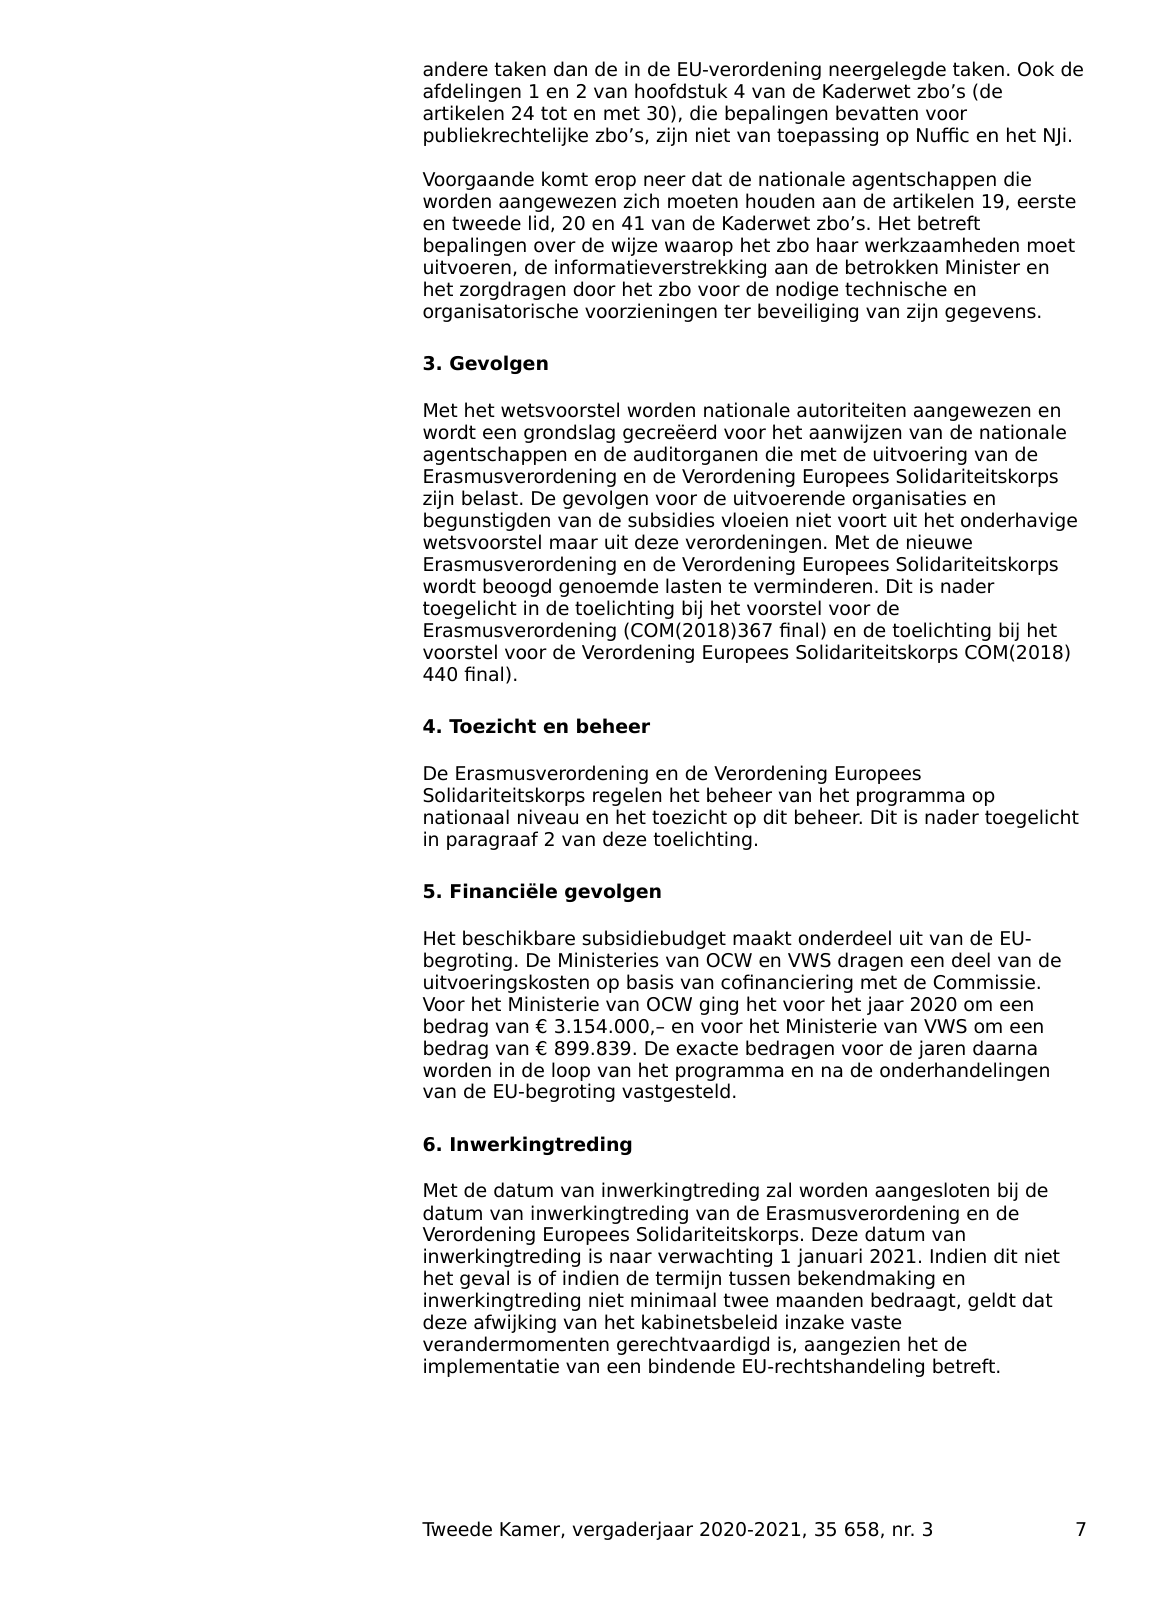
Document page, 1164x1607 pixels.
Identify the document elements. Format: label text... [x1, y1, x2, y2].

subtitle 3. Gevolgen [422, 353, 1087, 375]
subtitle 5. Financiële gevolgen [422, 881, 1087, 903]
subtitle 6. Inwerkingtreding [422, 1133, 1087, 1155]
subtitle 4. Toezicht en beheer [422, 716, 1087, 738]
text andere taken dan de in de EU-verordening neergelegde taken. Ook de afdelingen 1 en 2 van hoofdstuk 4 van de Kaderwet zbo’s (de artikelen 24 tot en met 30), die bepalingen bevatten voor publiekrechtelijke zbo’s, zijn niet van toepassing op Nuffic en het NJi. [422, 59, 1087, 147]
text De Erasmusverordening en de Verordening Europees Solidariteitskorps regelen het beheer van het programma op nationaal niveau en het toezicht op dit beheer. Dit is nader toegelicht in paragraaf 2 van deze toelichting. [422, 763, 1087, 851]
text Met het wetsvoorstel worden nationale autoriteiten aangewezen en wordt een grondslag gecreëerd voor het aanwijzen van de nationale agentschappen en de auditorganen die met de uitvoering van de Erasmusverordening en de Verordening Europees Solidariteitskorps zijn belast. De gevolgen voor de uitvoerende organisaties en begunstigden van de subsidies vloeien niet voort uit het onderhavige wetsvoorstel maar uit deze verordeningen. Met de nieuwe Erasmusverordening en de Verordening Europees Solidariteitskorps wordt beoogd genoemde lasten te verminderen. Dit is nader toegelicht in de toelichting bij het voorstel voor de Erasmusverordening (COM(2018)367 final) en de toelichting bij het voorstel voor de Verordening Europees Solidariteitskorps COM(2018) 440 final). [422, 400, 1087, 686]
text Voorgaande komt erop neer dat de nationale agentschappen die worden aangewezen zich moeten houden aan de artikelen 19, eerste en tweede lid, 20 en 41 van de Kaderwet zbo’s. Het betreft bepalingen over de wijze waarop het zbo haar werkzaamheden moet uitvoeren, de informatieverstrekking aan de betrokken Minister en het zorgdragen door het zbo voor de nodige technische en organisatorische voorzieningen ter beveiliging van zijn gegevens. [422, 169, 1087, 323]
text Het beschikbare subsidiebudget maakt onderdeel uit van de EU-begroting. De Ministeries van OCW en VWS dragen een deel van de uitvoeringskosten op basis van cofinanciering met de Commissie. Voor het Ministerie van OCW ging het voor het jaar 2020 om een bedrag van € 3.154.000,– en voor het Ministerie van VWS om een bedrag van € 899.839. De exacte bedragen voor de jaren daarna worden in de loop van het programma en na de onderhandelingen van de EU-begroting vastgesteld. [422, 928, 1087, 1103]
text Met de datum van inwerkingtreding zal worden aangesloten bij de datum van inwerkingtreding van de Erasmusverordening en de Verordening Europees Solidariteitskorps. Deze datum van inwerkingtreding is naar verwachting 1 januari 2021. Indien dit niet het geval is of indien de termijn tussen bekendmaking en inwerkingtreding niet minimaal twee maanden bedraagt, geldt dat deze afwijking van het kabinetsbeleid inzake vaste verandermomenten gerechtvaardigd is, aangezien het de implementatie van een bindende EU-rechtshandeling betreft. [422, 1180, 1087, 1378]
